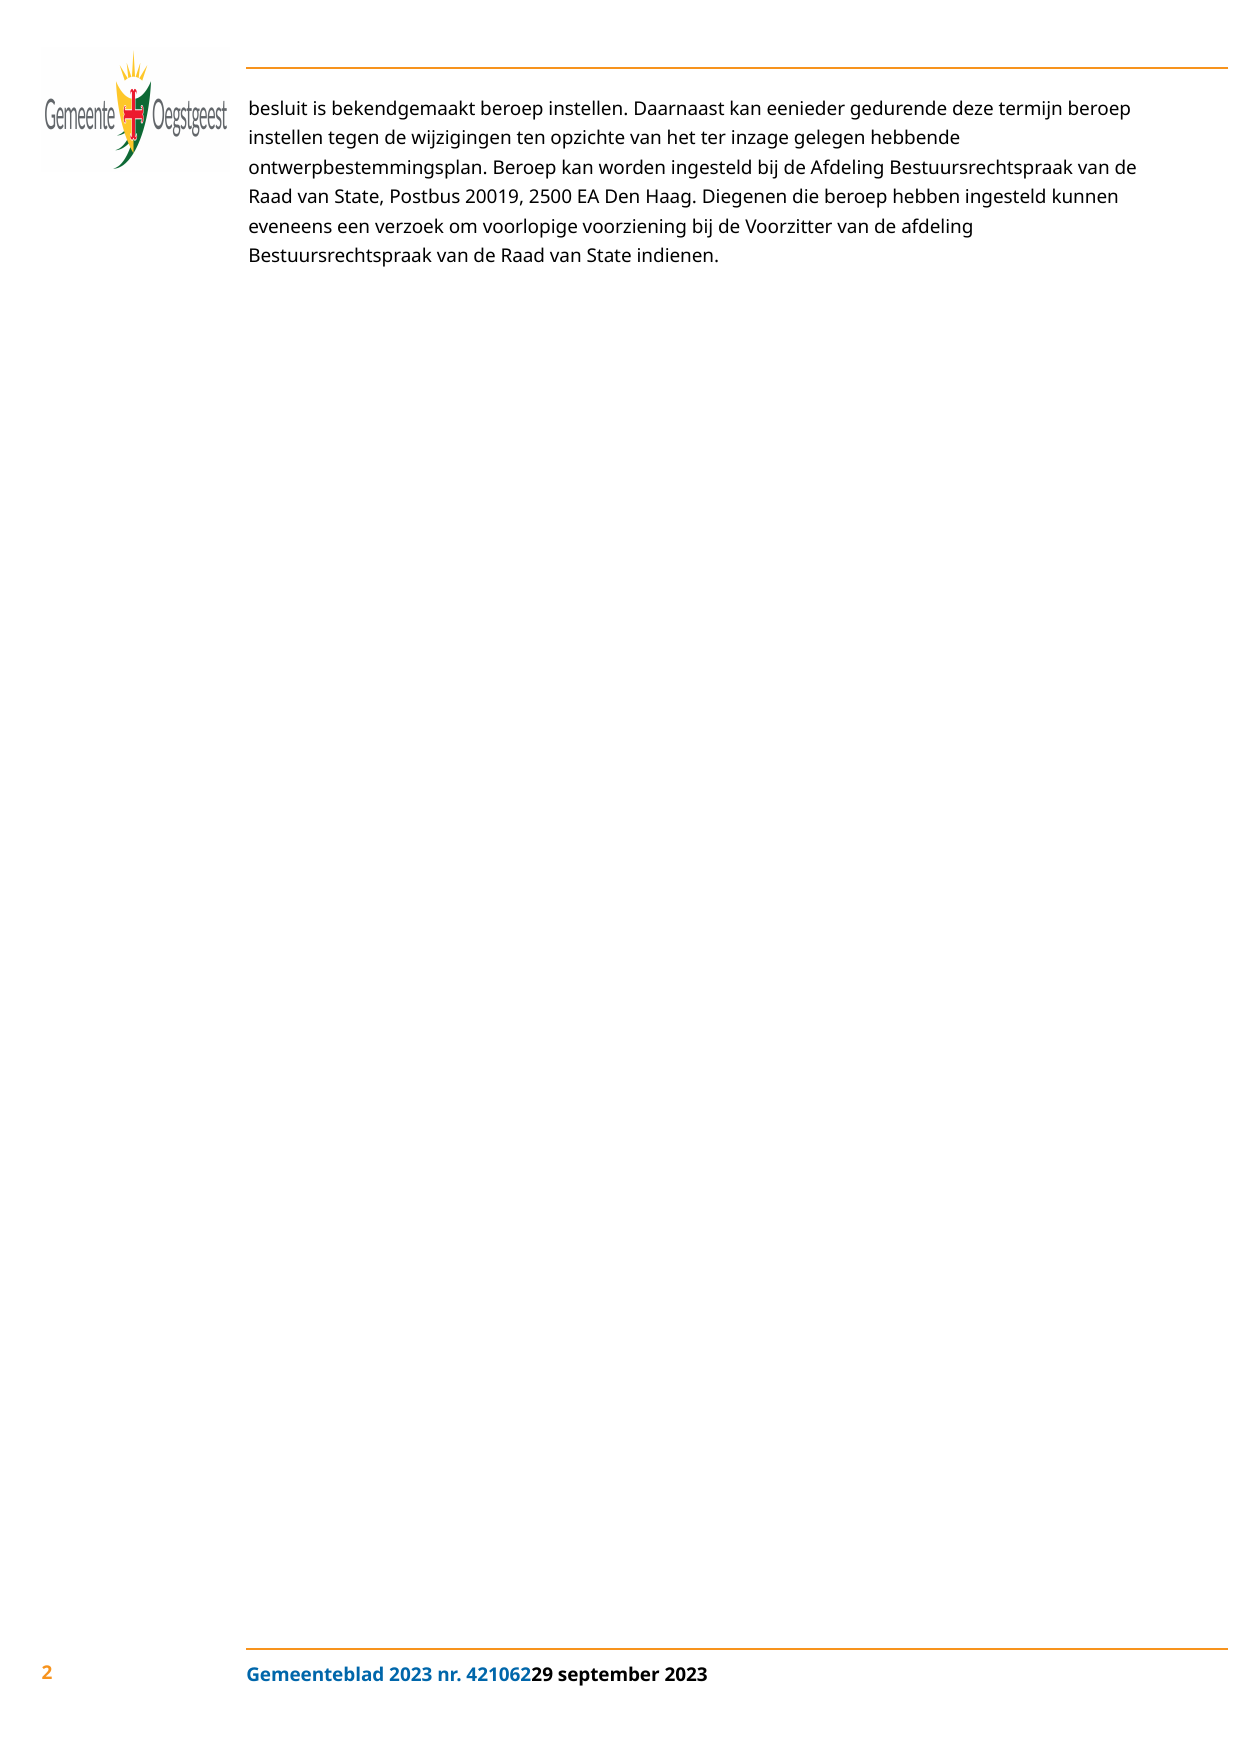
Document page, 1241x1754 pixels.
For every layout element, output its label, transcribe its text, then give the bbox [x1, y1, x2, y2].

text besluit is bekendgemaakt beroep instellen. Daarnaast kan eenieder gedurende deze termijn beroep instellen tegen de wijzigingen ten opzichte van het ter inzage gelegen hebbende ontwerpbestemmingsplan. Beroep kan worden ingesteld bij de Afdeling Bestuursrechtspraak van de Raad van State, Postbus 20019, 2500 EA Den Haag. Diegenen die beroep hebben ingesteld kunnen eveneens een verzoek om voorlopige voorziening bij de Voorzitter van de afdeling Bestuursrechtspraak van de Raad van State indienen. [248, 95, 1152, 268]
picture [41, 47, 231, 172]
